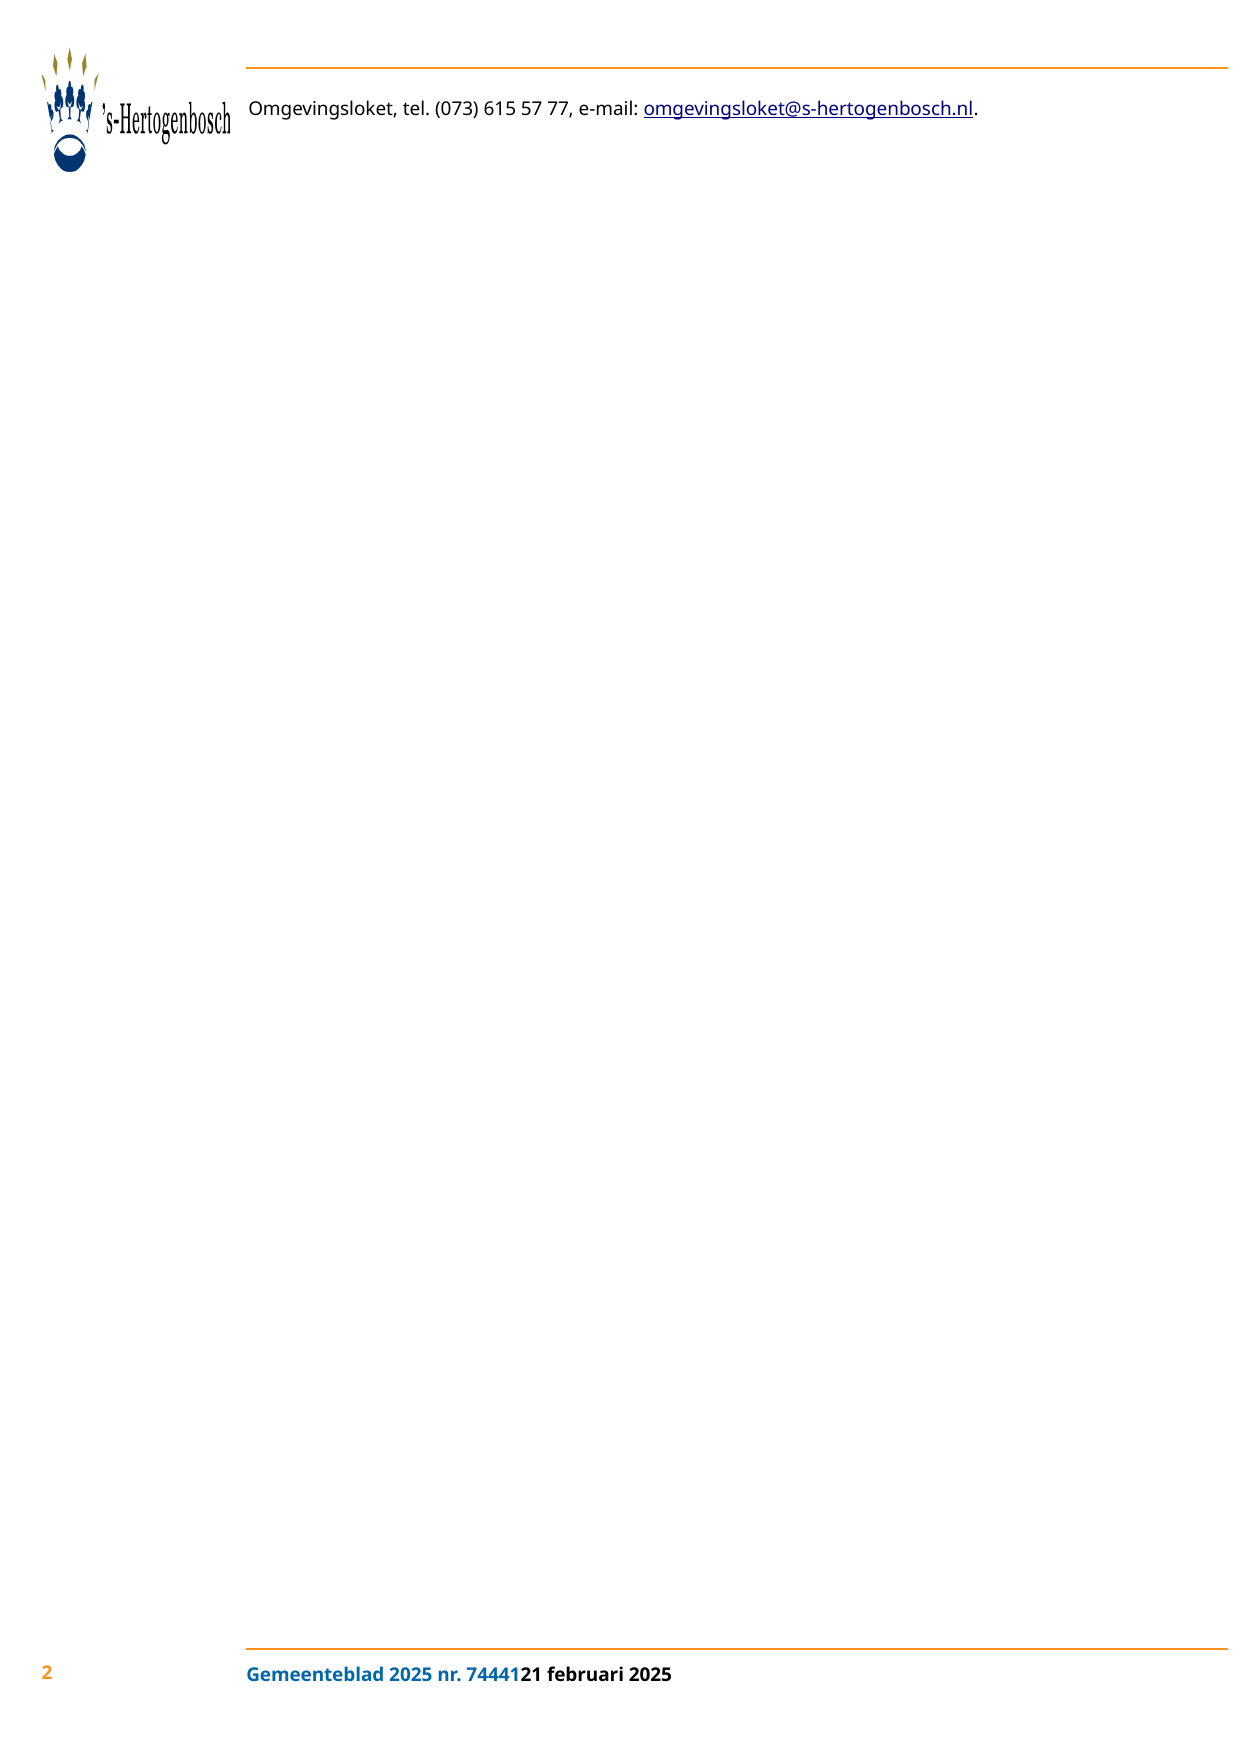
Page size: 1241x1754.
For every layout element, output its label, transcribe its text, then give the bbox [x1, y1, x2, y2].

text Omgevingsloket, tel. (073) 615 57 77, e-mail: omgevingsloket@s-hertogenbosch.nl. [248, 95, 1152, 121]
picture [41, 47, 231, 172]
